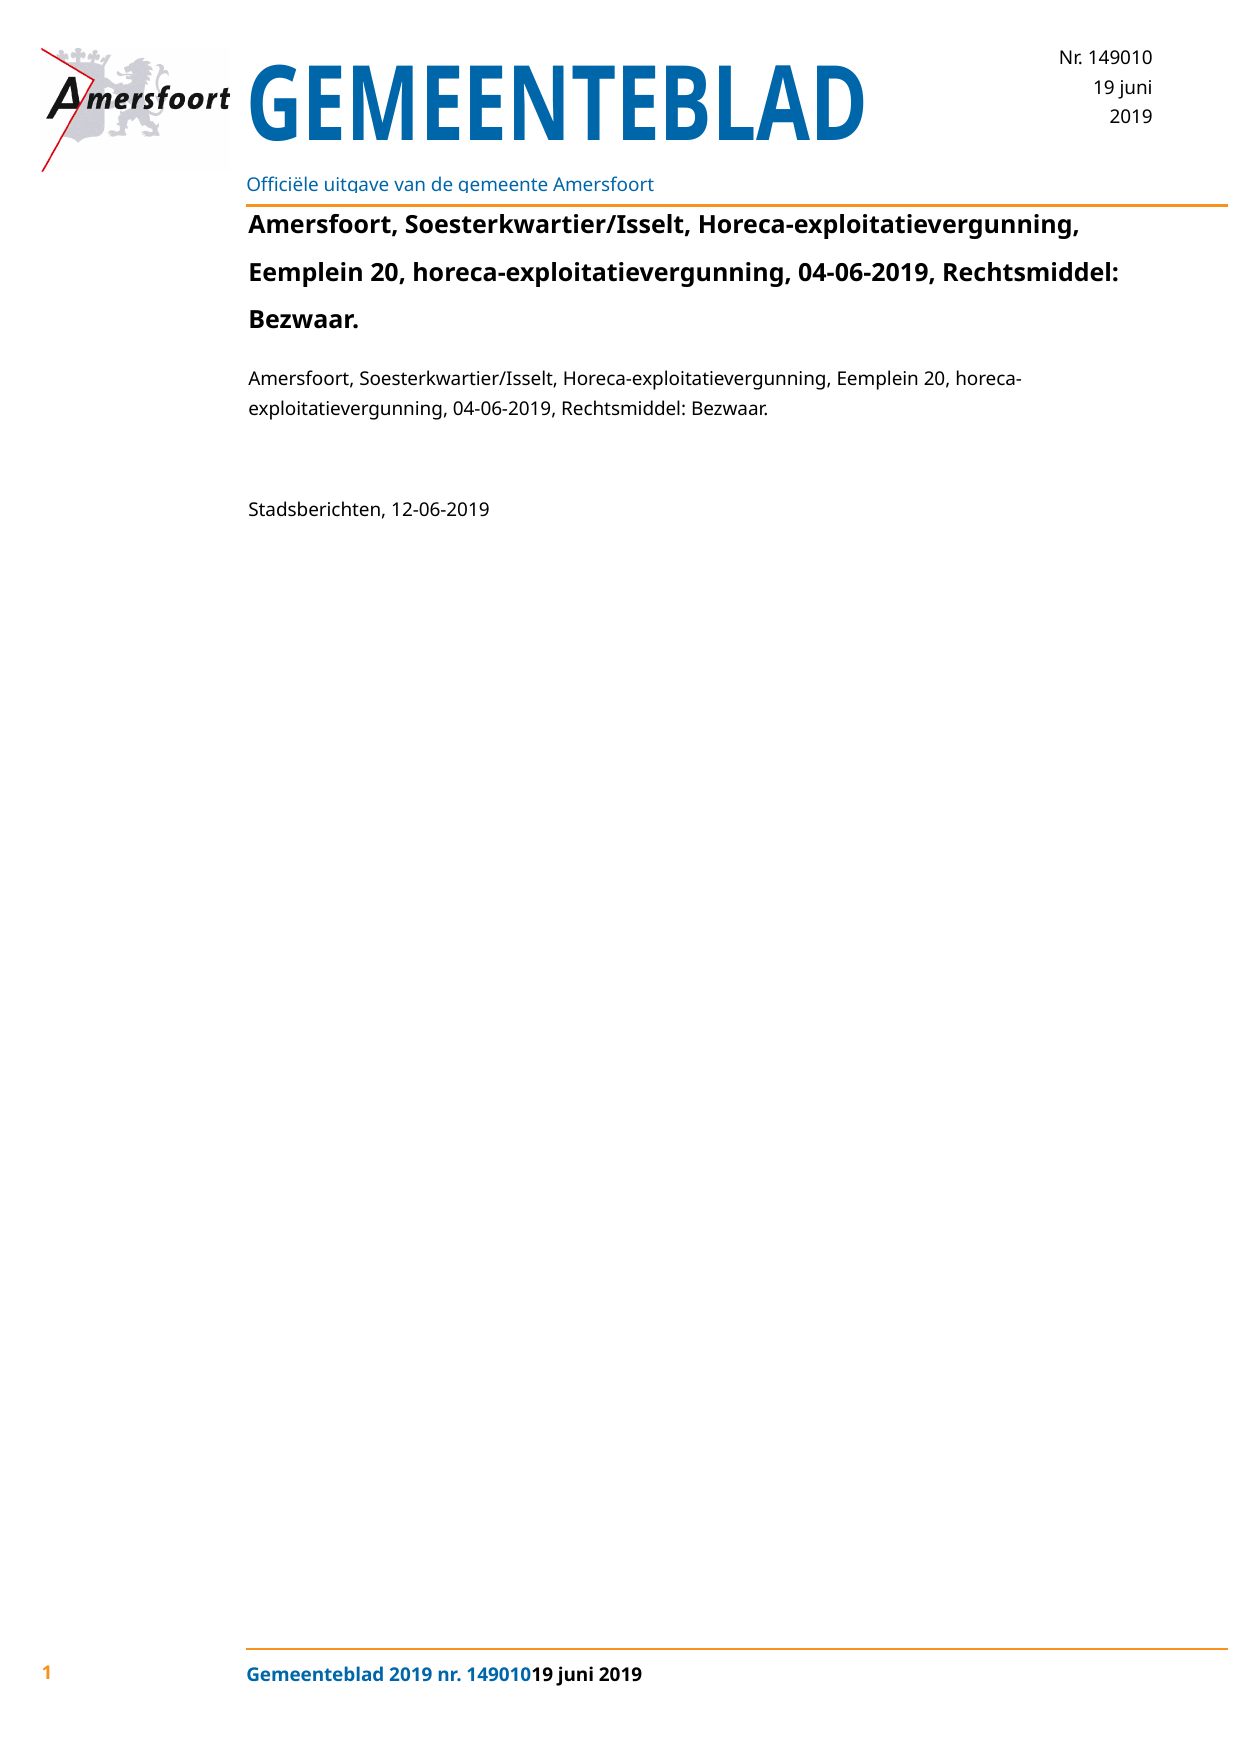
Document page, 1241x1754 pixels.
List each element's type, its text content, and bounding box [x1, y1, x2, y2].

picture [41, 47, 231, 172]
text Amersfoort, Soesterkwartier/Isselt, Horeca-exploitatievergunning, Eemplein 20, horeca-exploitatievergunning, 04-06-2019, Rechtsmiddel: Bezwaar. [248, 207, 1152, 336]
text Stadsberichten, 12-06-2019 [248, 496, 1152, 522]
text Amersfoort, Soesterkwartier/Isselt, Horeca-exploitatievergunning, Eemplein 20, horeca-exploitatievergunning, 04-06-2019, Rechtsmiddel: Bezwaar. [248, 366, 1152, 421]
